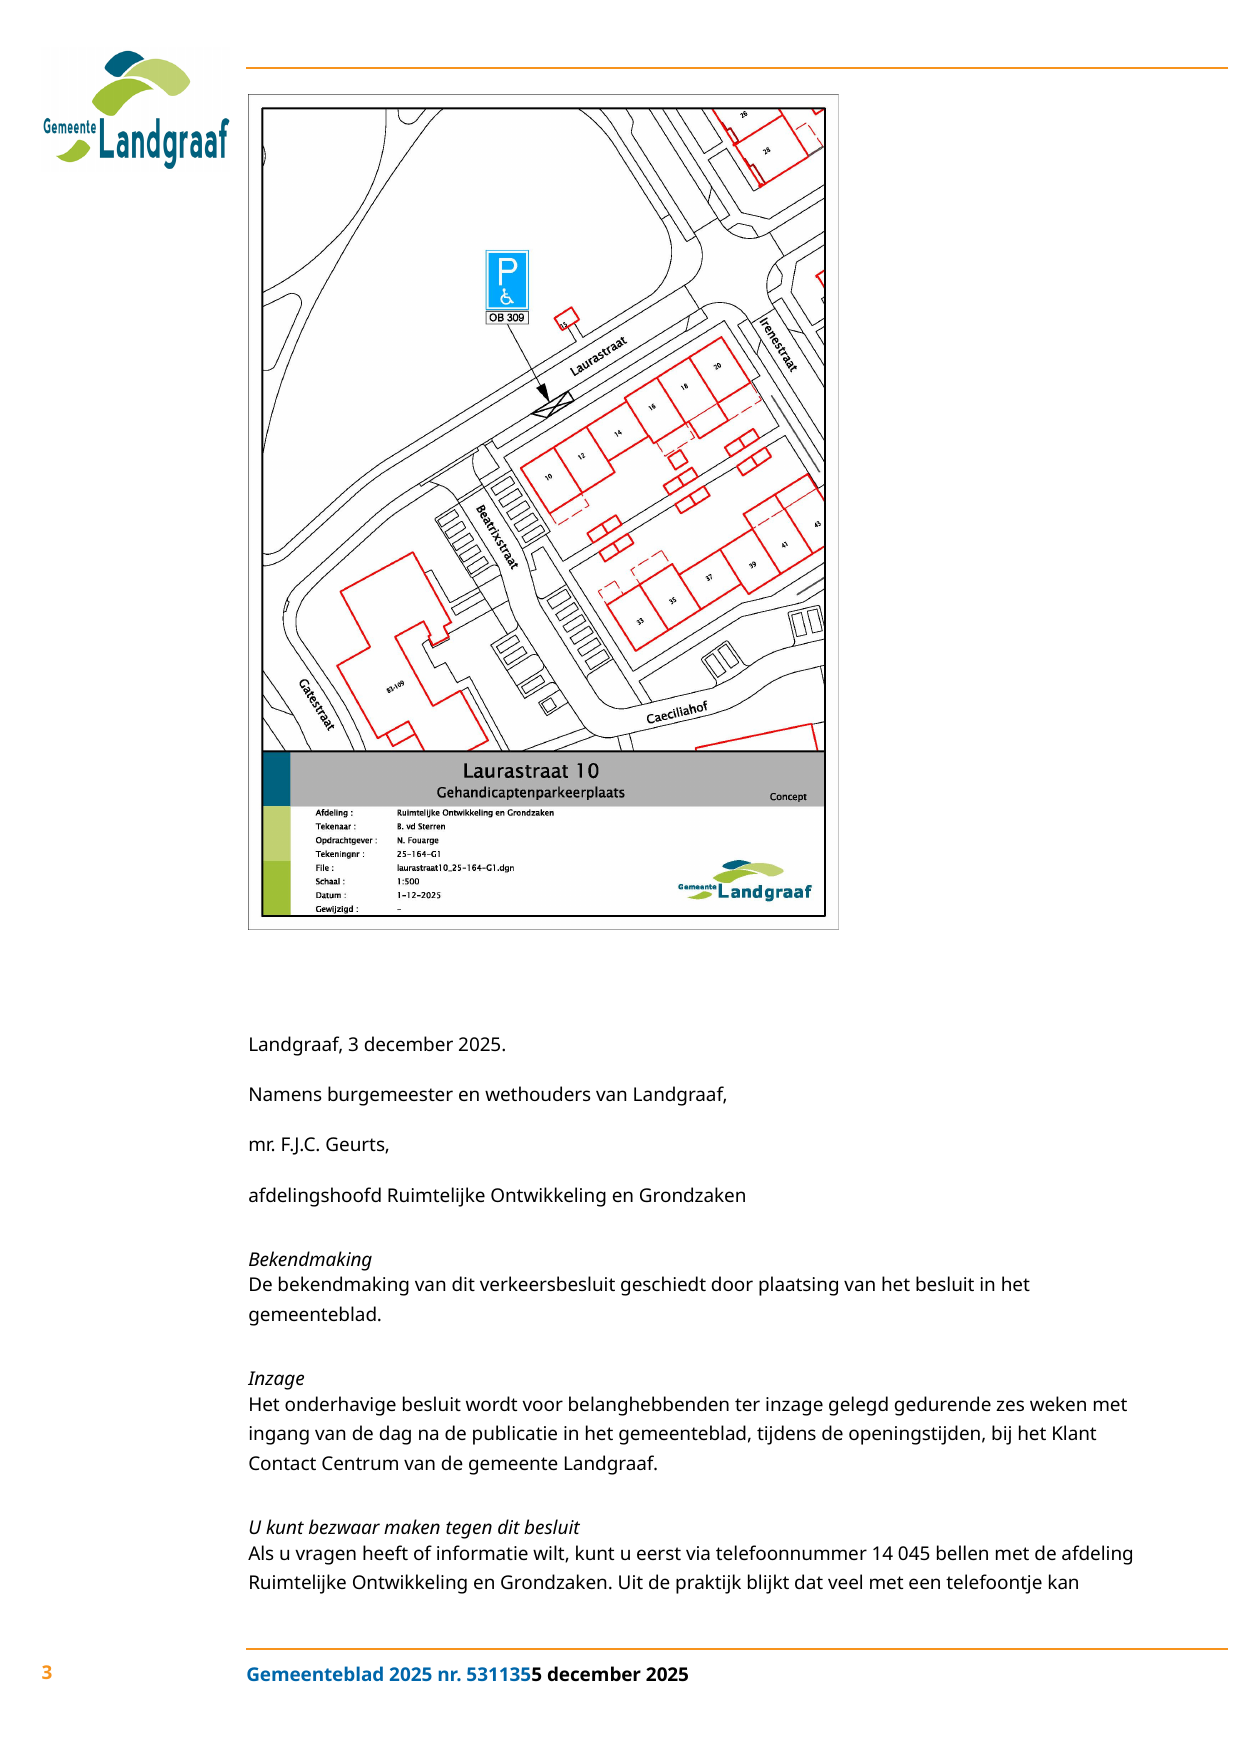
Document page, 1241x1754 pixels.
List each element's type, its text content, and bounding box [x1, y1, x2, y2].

text Bekendmaking [248, 1246, 1152, 1272]
picture [41, 47, 231, 172]
text Het onderhavige besluit wordt voor belanghebbenden ter inzage gelegd gedurende zes weken met ingang van de dag na de publicatie in het gemeenteblad, tijdens de openingstijden, bij het Klant Contact Centrum van de gemeente Landgraaf. [248, 1391, 1152, 1476]
text Landgraaf, 3 december 2025. [248, 1031, 1152, 1056]
text De bekendmaking van dit verkeersbesluit geschiedt door plaatsing van het besluit in het gemeenteblad. [248, 1272, 1152, 1327]
text U kunt bezwaar maken tegen dit besluit [248, 1514, 1152, 1540]
text Inzage [248, 1365, 1152, 1391]
text mr. F.J.C. Geurts, [248, 1132, 1152, 1157]
text Namens burgemeester en wethouders van Landgraaf, [248, 1081, 1152, 1107]
picture [248, 94, 839, 930]
text afdelingshoofd Ruimtelijke Ontwikkeling en Grondzaken [248, 1182, 1152, 1208]
text Als u vragen heeft of informatie wilt, kunt u eerst via telefoonnummer 14 045 bellen met de afdeling Ruimtelijke Ontwikkeling en Grondzaken. Uit de praktijk blijkt dat veel met een telefoontje kan [248, 1540, 1152, 1595]
